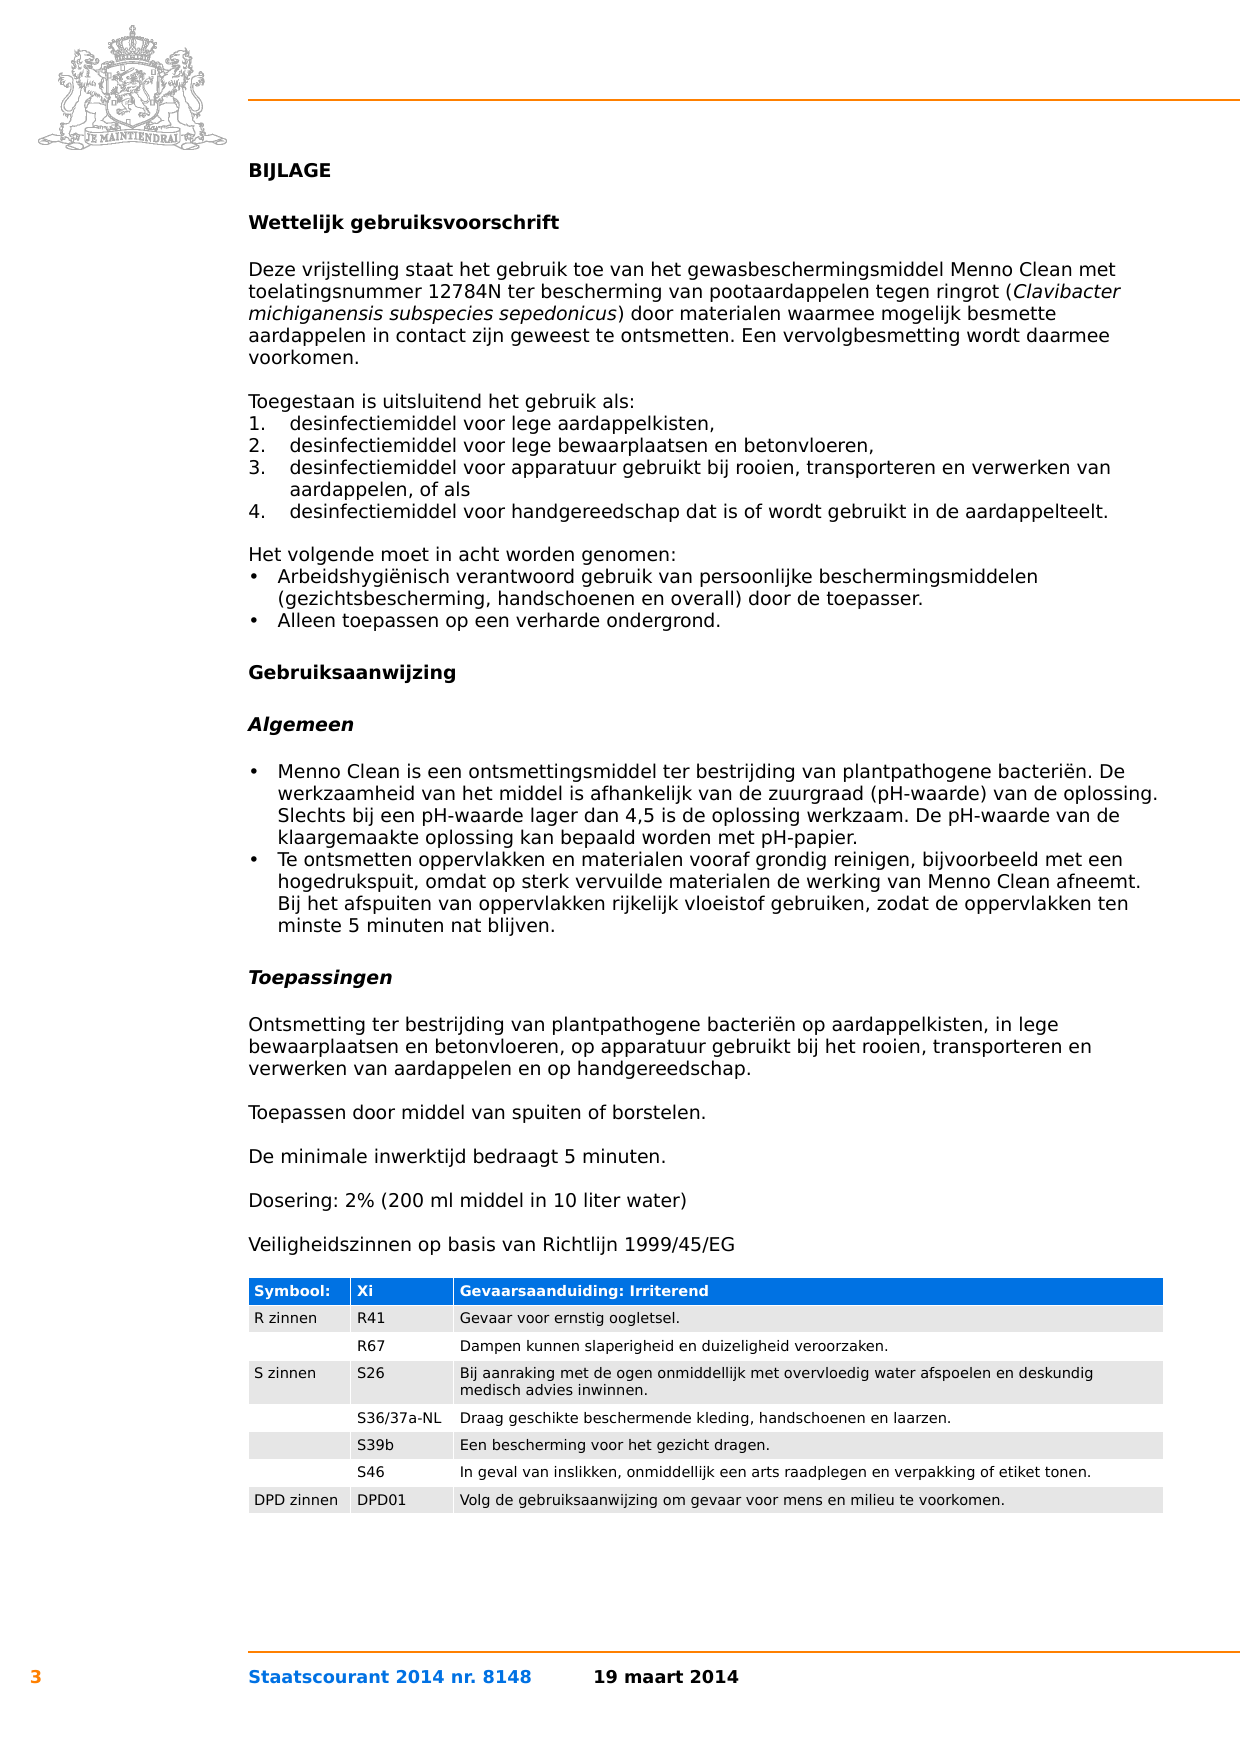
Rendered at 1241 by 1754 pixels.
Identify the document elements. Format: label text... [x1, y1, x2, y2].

text Ontsmetting ter bestrijding van plantpathogene bacteriën op aardappelkisten, in lege bewaarplaatsen en betonvloeren, op apparatuur gebruikt bij het rooien, transporteren en verwerken van aardappelen en op handgereedschap. [248, 1014, 1163, 1080]
text De minimale inwerktijd bedraagt 5 minuten. [248, 1146, 1163, 1168]
subtitle Algemeen [248, 714, 1163, 736]
table_cell DPD01 [351, 1487, 453, 1513]
table_cell In geval van inslikken, onmiddellijk een arts raadplegen en verpakking of etiket tonen. [454, 1460, 1163, 1486]
table_header Xi [351, 1278, 453, 1305]
text • Menno Clean is een ontsmettingsmiddel ter bestrijding van plantpathogene bacteriën. De werkzaamheid van het middel is afhankelijk van de zuurgraad (pH-waarde) van de oplossing. Slechts bij een pH-waarde lager dan 4,5 is de oplossing werkzaam. De pH-waarde van de klaargemaakte oplossing kan bepaald worden met pH-papier. [248, 761, 1163, 849]
text • Te ontsmetten oppervlakken en materialen vooraf grondig reinigen, bijvoorbeeld met een hogedrukspuit, omdat op sterk vervuilde materialen de werking van Menno Clean afneemt. Bij het afspuiten van oppervlakken rijkelijk vloeistof gebruiken, zodat de oppervlakken ten minste 5 minuten nat blijven. [248, 849, 1163, 937]
table_cell DPD zinnen [249, 1487, 350, 1513]
table_cell R67 [351, 1333, 453, 1359]
text Deze vrijstelling staat het gebruik toe van het gewasbeschermingsmiddel Menno Clean met toelatingsnummer 12784N ter bescherming van pootaardappelen tegen ringrot (Clavibacter michiganensis subspecies sepedonicus) door materialen waarmee mogelijk besmette aardappelen in contact zijn geweest te ontsmetten. Een vervolgbesmetting wordt daarmee voorkomen. [248, 259, 1163, 369]
table_cell S26 [351, 1361, 453, 1404]
table_cell [249, 1432, 350, 1459]
table_cell S zinnen [249, 1361, 350, 1404]
table_cell [249, 1333, 350, 1359]
subtitle Wettelijk gebruiksvoorschrift [248, 212, 1163, 234]
table_header Symbool: [249, 1278, 350, 1305]
table_cell R zinnen [249, 1306, 350, 1332]
table_header Gevaarsaanduiding: Irriterend [454, 1278, 1163, 1305]
text Veiligheidszinnen op basis van Richtlijn 1999/45/EG [248, 1233, 1163, 1255]
table_cell Gevaar voor ernstig oogletsel. [454, 1306, 1163, 1332]
text Toepassen door middel van spuiten of borstelen. [248, 1102, 1163, 1124]
text • Arbeidshygiënisch verantwoord gebruik van persoonlijke beschermingsmiddelen (gezichtsbescherming, handschoenen en overall) door de toepasser. [248, 566, 1163, 610]
text 1. desinfectiemiddel voor lege aardappelkisten, [248, 413, 1163, 434]
table_cell Draag geschikte beschermende kleding, handschoenen en laarzen. [454, 1405, 1163, 1431]
text 2. desinfectiemiddel voor lege bewaarplaatsen en betonvloeren, [248, 434, 1163, 457]
text Toegestaan is uitsluitend het gebruik als: [248, 391, 1163, 413]
picture [38, 25, 227, 150]
text Het volgende moet in acht worden genomen: [248, 544, 1163, 566]
table_cell Volg de gebruiksaanwijzing om gevaar voor mens en milieu te voorkomen. [454, 1487, 1163, 1513]
text 4. desinfectiemiddel voor handgereedschap dat is of wordt gebruikt in de aardappelteelt. [248, 501, 1163, 522]
text • Alleen toepassen op een verharde ondergrond. [248, 610, 1163, 632]
subtitle Toepassingen [248, 967, 1163, 989]
table_cell S46 [351, 1460, 453, 1486]
table_cell R41 [351, 1306, 453, 1332]
table_cell S36/37a-NL [351, 1405, 453, 1431]
table_cell Dampen kunnen slaperigheid en duizeligheid veroorzaken. [454, 1333, 1163, 1359]
text Dosering: 2% (200 ml middel in 10 liter water) [248, 1189, 1163, 1212]
table_cell Een bescherming voor het gezicht dragen. [454, 1432, 1163, 1459]
table_cell S39b [351, 1432, 453, 1459]
subtitle Gebruiksaanwijzing [248, 662, 1163, 684]
subtitle BIJLAGE [248, 160, 1163, 182]
table_cell Bij aanraking met de ogen onmiddellijk met overvloedig water afspoelen en deskundig medisch advies inwinnen. [454, 1361, 1163, 1404]
table_cell [249, 1405, 350, 1431]
table_cell [249, 1460, 350, 1486]
text 3. desinfectiemiddel voor apparatuur gebruikt bij rooien, transporteren en verwerken van aardappelen, of als [248, 457, 1163, 501]
